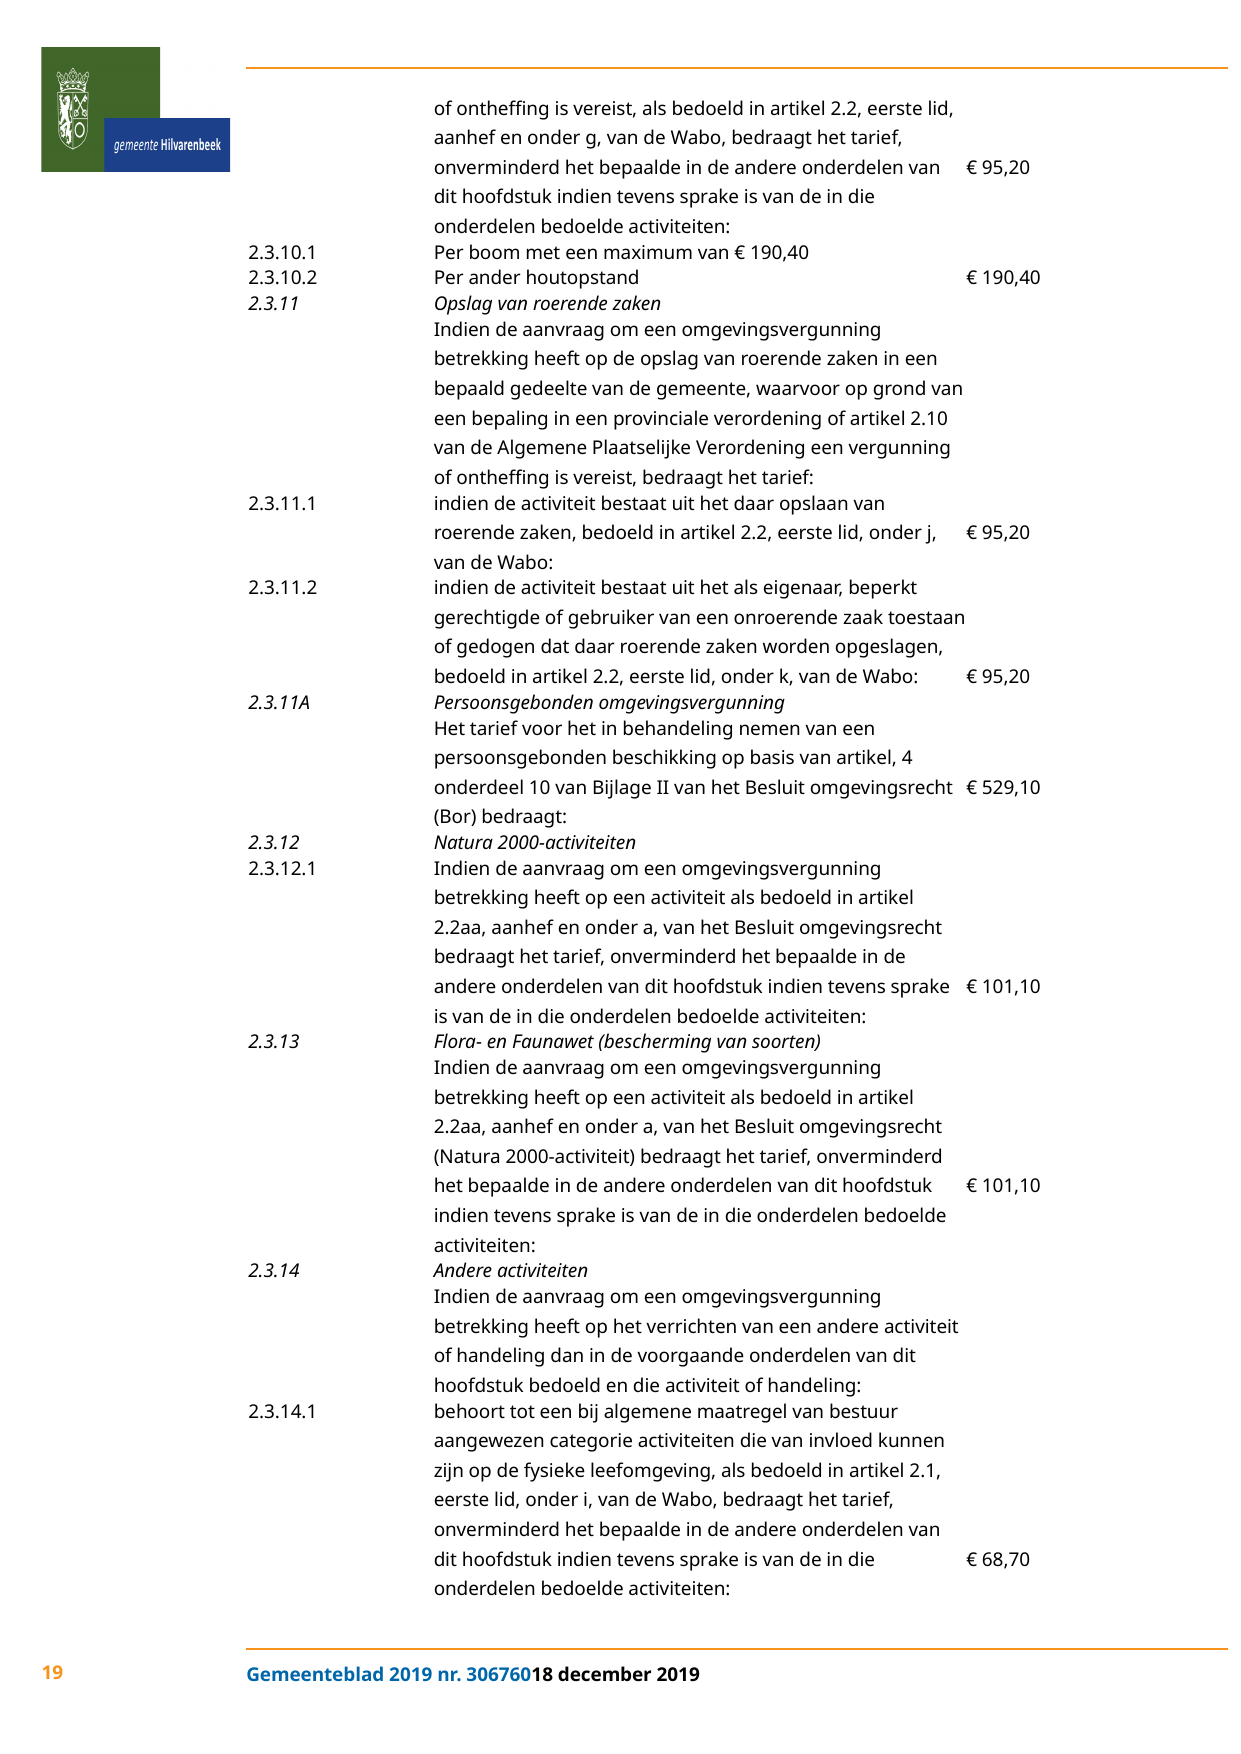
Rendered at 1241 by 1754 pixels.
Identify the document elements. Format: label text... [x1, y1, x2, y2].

table_cell Per ander houtopstand [434, 265, 966, 290]
table_cell Indien de aanvraag om een omgevingsvergunning betrekking heeft op het verrichten van een andere activiteit of handeling dan in de voorgaande onderdelen van dit hoofdstuk bedoeld en die activiteit of handeling: [434, 1283, 966, 1398]
table_cell [966, 829, 1152, 855]
table_cell 2.3.11 [248, 290, 433, 316]
table_cell 2.3.14 [248, 1258, 433, 1283]
table_cell Opslag van roerende zaken [434, 290, 966, 316]
table_cell Indien de aanvraag om een omgevingsvergunning betrekking heeft op een activiteit als bedoeld in artikel 2.2aa, aanhef en onder a, van het Besluit omgevingsrecht (Natura 2000-activiteit) bedraagt het tarief, onverminderd het bepaalde in de andere onderdelen van dit hoofdstuk indien tevens sprake is van de in die onderdelen bedoelde activiteiten: [434, 1054, 966, 1258]
table_cell € 95,20 [966, 490, 1152, 574]
table_cell 2.3.12.1 [248, 855, 433, 1029]
table_cell Het tarief voor het in behandeling nemen van een persoonsgebonden beschikking op basis van artikel, 4 onderdeel 10 van Bijlage II van het Besluit omgevingsrecht (Bor) bedraagt: [434, 715, 966, 829]
table_cell [966, 239, 1152, 264]
table_cell behoort tot een bij algemene maatregel van bestuur aangewezen categorie activiteiten die van invloed kunnen zijn op de fysieke leefomgeving, als bedoeld in artikel 2.1, eerste lid, onder i, van de Wabo, bedraagt het tarief, onverminderd het bepaalde in de andere onderdelen van dit hoofdstuk indien tevens sprake is van de in die onderdelen bedoelde activiteiten: [434, 1398, 966, 1601]
table_cell 2.3.12 [248, 829, 433, 855]
table_cell Andere activiteiten [434, 1258, 966, 1283]
table_cell Indien de aanvraag om een omgevingsvergunning betrekking heeft op een activiteit als bedoeld in artikel 2.2aa, aanhef en onder a, van het Besluit omgevingsrecht bedraagt het tarief, onverminderd het bepaalde in de andere onderdelen van dit hoofdstuk indien tevens sprake is van de in die onderdelen bedoelde activiteiten: [434, 855, 966, 1029]
table_cell € 95,20 [966, 95, 1152, 239]
table_cell 2.3.14.1 [248, 1398, 433, 1601]
table_cell [966, 1283, 1152, 1398]
table_cell Flora- en Faunawet (bescherming van soorten) [434, 1029, 966, 1054]
table_cell € 101,10 [966, 855, 1152, 1029]
table_cell Indien de aanvraag om een omgevingsvergunning betrekking heeft op de opslag van roerende zaken in een bepaald gedeelte van de gemeente, waarvoor op grond van een bepaling in een provinciale verordening of artikel 2.10 van de Algemene Plaatselijke Verordening een vergunning of ontheffing is vereist, bedraagt het tarief: [434, 316, 966, 490]
table_cell 2.3.11A [248, 689, 433, 715]
table_cell of ontheffing is vereist, als bedoeld in artikel 2.2, eerste lid, aanhef en onder g, van de Wabo, bedraagt het tarief, onverminderd het bepaalde in de andere onderdelen van dit hoofdstuk indien tevens sprake is van de in die onderdelen bedoelde activiteiten: [434, 95, 966, 239]
table_cell [248, 1283, 433, 1398]
table_cell Natura 2000-activiteiten [434, 829, 966, 855]
table_cell [966, 290, 1152, 316]
table_cell Persoonsgebonden omgevingsvergunning [434, 689, 966, 715]
table_cell indien de activiteit bestaat uit het daar opslaan van roerende zaken, bedoeld in artikel 2.2, eerste lid, onder j, van de Wabo: [434, 490, 966, 574]
table_cell 2.3.13 [248, 1029, 433, 1054]
table_cell € 95,20 [966, 575, 1152, 689]
table_cell 2.3.10.2 [248, 265, 433, 290]
table_cell € 68,70 [966, 1398, 1152, 1601]
table_cell [966, 316, 1152, 490]
table_cell [248, 715, 433, 829]
table_cell € 190,40 [966, 265, 1152, 290]
picture [41, 47, 231, 172]
table_cell indien de activiteit bestaat uit het als eigenaar, beperkt gerechtigde of gebruiker van een onroerende zaak toestaan of gedogen dat daar roerende zaken worden opgeslagen, bedoeld in artikel 2.2, eerste lid, onder k, van de Wabo: [434, 575, 966, 689]
table_cell Per boom met een maximum van € 190,40 [434, 239, 966, 264]
table_cell [248, 1054, 433, 1258]
table_cell [966, 1029, 1152, 1054]
table_cell [966, 689, 1152, 715]
table_cell [248, 95, 433, 239]
table_cell 2.3.11.2 [248, 575, 433, 689]
table_cell 2.3.10.1 [248, 239, 433, 264]
table_cell € 101,10 [966, 1054, 1152, 1258]
table_cell € 529,10 [966, 715, 1152, 829]
table_cell 2.3.11.1 [248, 490, 433, 574]
table_cell [966, 1258, 1152, 1283]
table_cell [248, 316, 433, 490]
